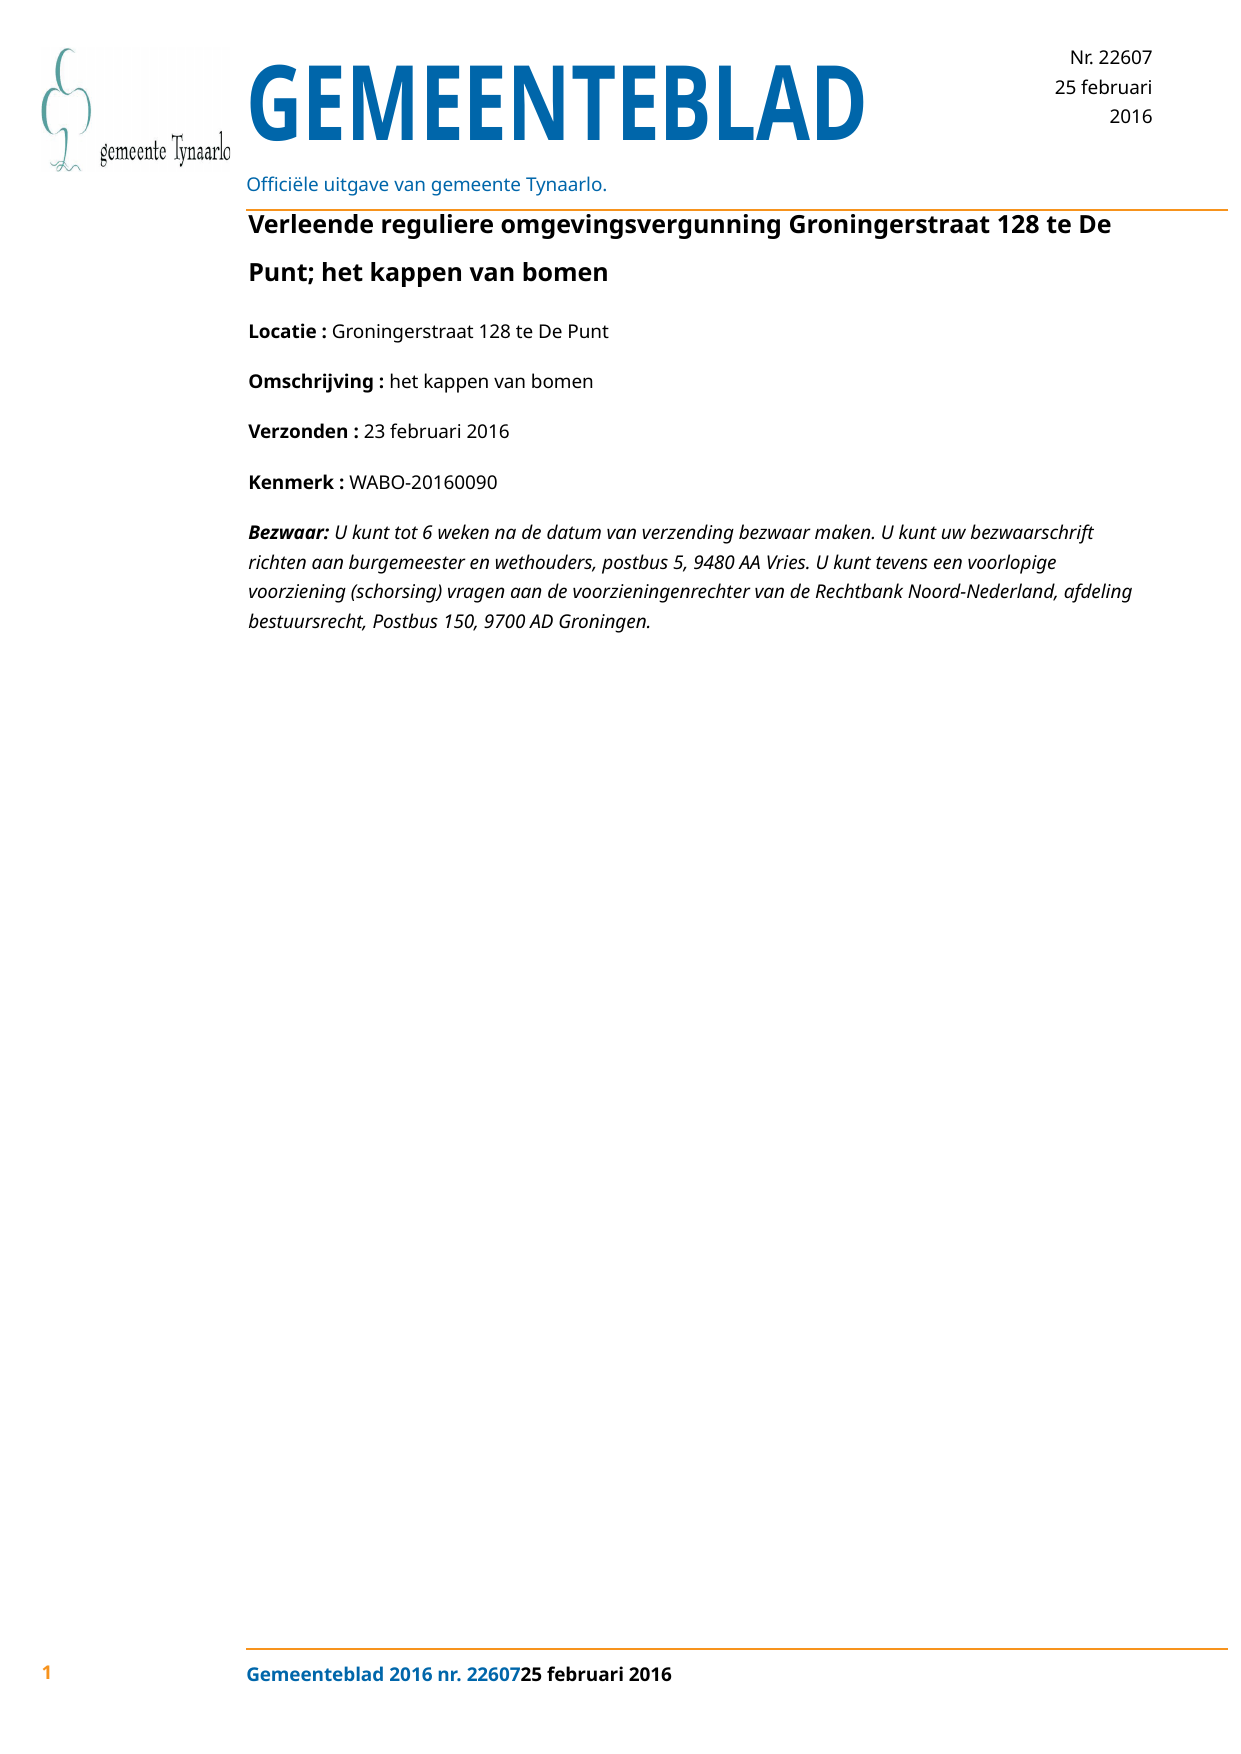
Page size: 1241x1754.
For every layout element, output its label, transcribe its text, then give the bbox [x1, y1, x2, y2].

text Verleende reguliere omgevingsvergunning Groningerstraat 128 te De Punt; het kappen van bomen [248, 211, 1152, 288]
text Omschrijving : het kappen van bomen [248, 368, 1152, 394]
text Verzonden : 23 februari 2016 [248, 419, 1152, 444]
text Locatie : Groningerstraat 128 te De Punt [248, 318, 1152, 344]
text Kenmerk : WABO-20160090 [248, 469, 1152, 495]
picture [41, 47, 231, 172]
text Bezwaar: U kunt tot 6 weken na de datum van verzending bezwaar maken. U kunt uw bezwaarschrift richten aan burgemeester en wethouders, postbus 5, 9480 AA Vries. U kunt tevens een voorlopige voorziening (schorsing) vragen aan de voorzieningenrechter van de Rechtbank Noord-Nederland, afdeling bestuursrecht, Postbus 150, 9700 AD Groningen. [248, 519, 1152, 634]
